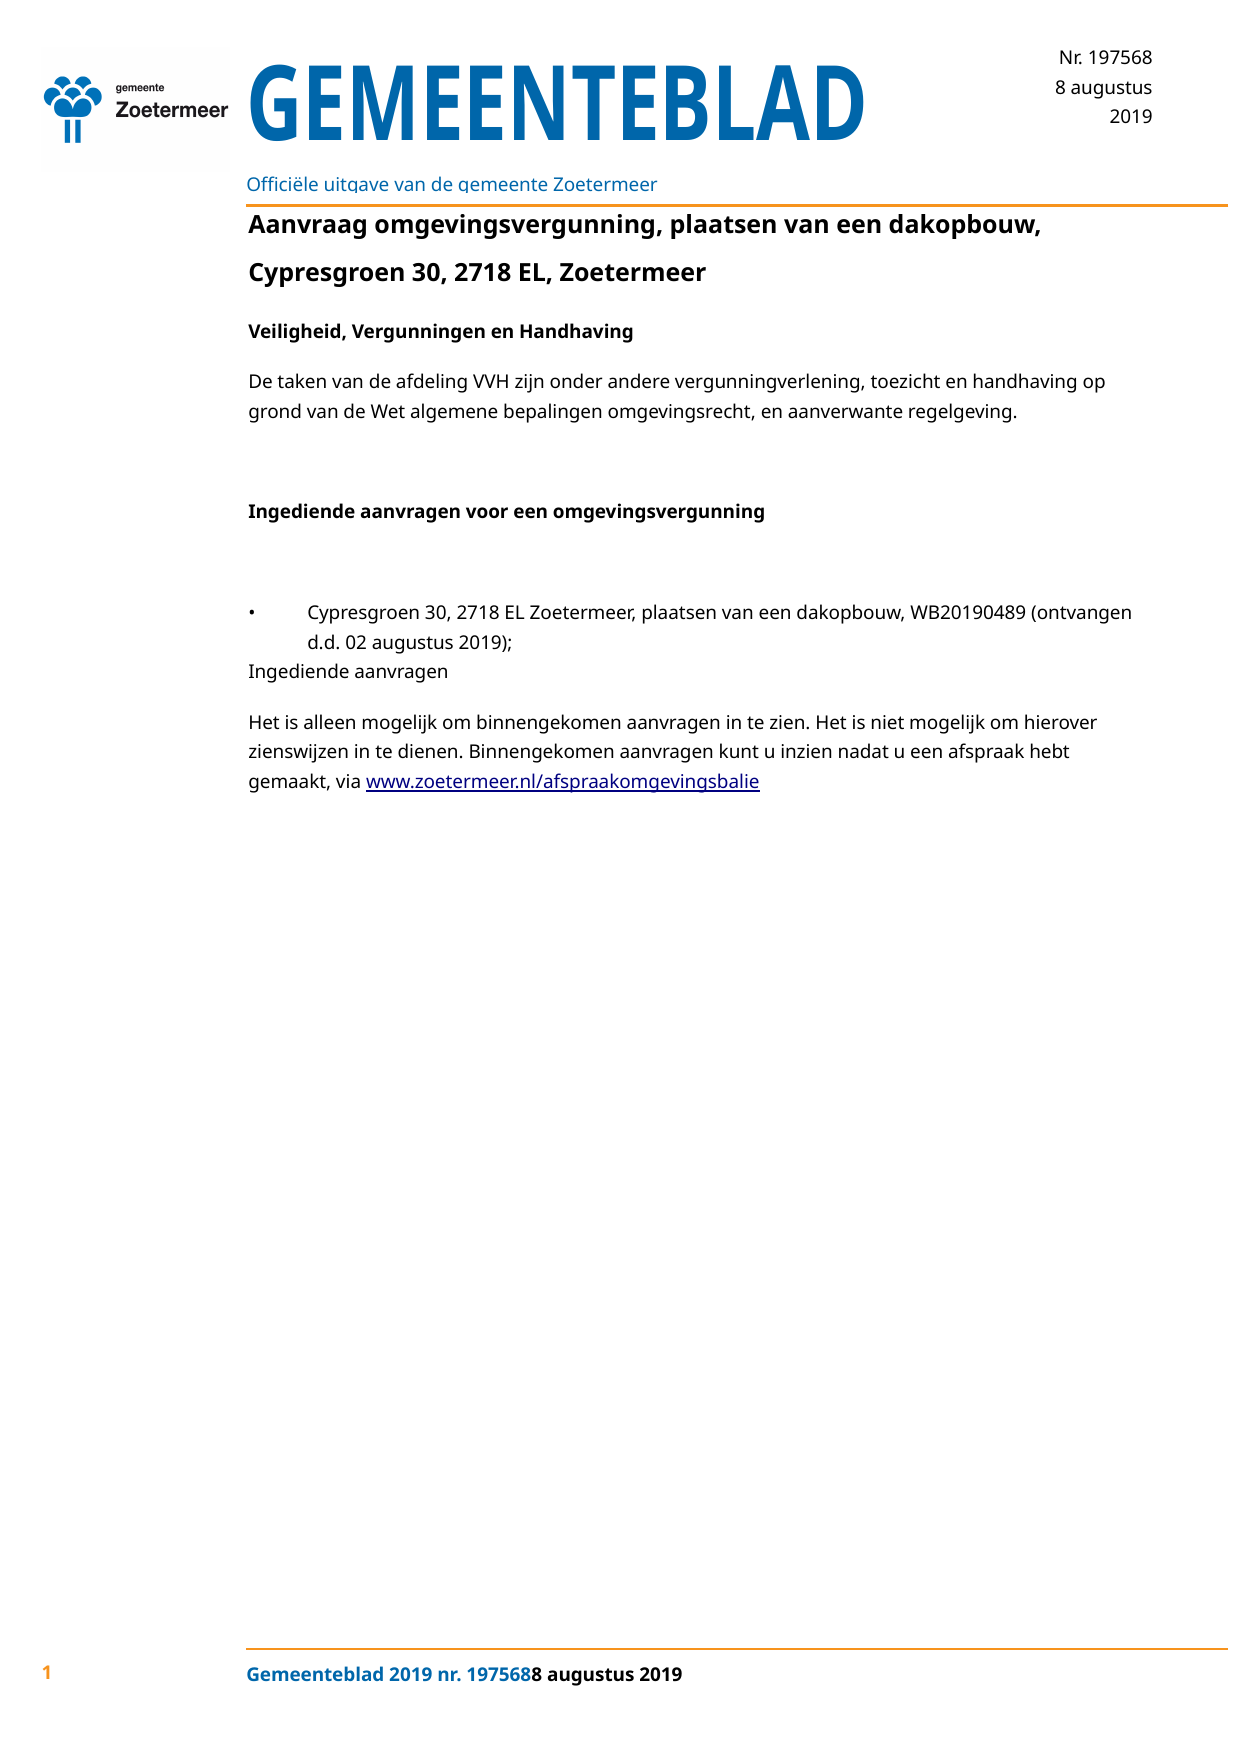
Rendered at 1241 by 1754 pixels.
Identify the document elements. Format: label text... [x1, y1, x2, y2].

picture [41, 47, 231, 172]
list Cypresgroen 30, 2718 EL Zoetermeer, plaatsen van een dakopbouw, WB20190489 (ontvangen d.d. 02 augustus 2019); [248, 599, 1152, 655]
text De taken van de afdeling VVH zijn onder andere vergunningverlening, toezicht en handhaving op grond van de Wet algemene bepalingen omgevingsrecht, en aanverwante regelgeving. [248, 368, 1152, 424]
text Veiligheid, Vergunningen en Handhaving [248, 318, 1152, 344]
text Ingediende aanvragen voor een omgevingsvergunning [248, 499, 1152, 524]
text Ingediende aanvragen [248, 659, 1152, 684]
text Het is alleen mogelijk om binnengekomen aanvragen in te zien. Het is niet mogelijk om hierover zienswijzen in te dienen. Binnengekomen aanvragen kunt u inzien nadat u een afspraak hebt gemaakt, via www.zoetermeer.nl/afspraakomgevingsbalie [248, 709, 1152, 794]
text Aanvraag omgevingsvergunning, plaatsen van een dakopbouw, Cypresgroen 30, 2718 EL, Zoetermeer [248, 207, 1152, 288]
